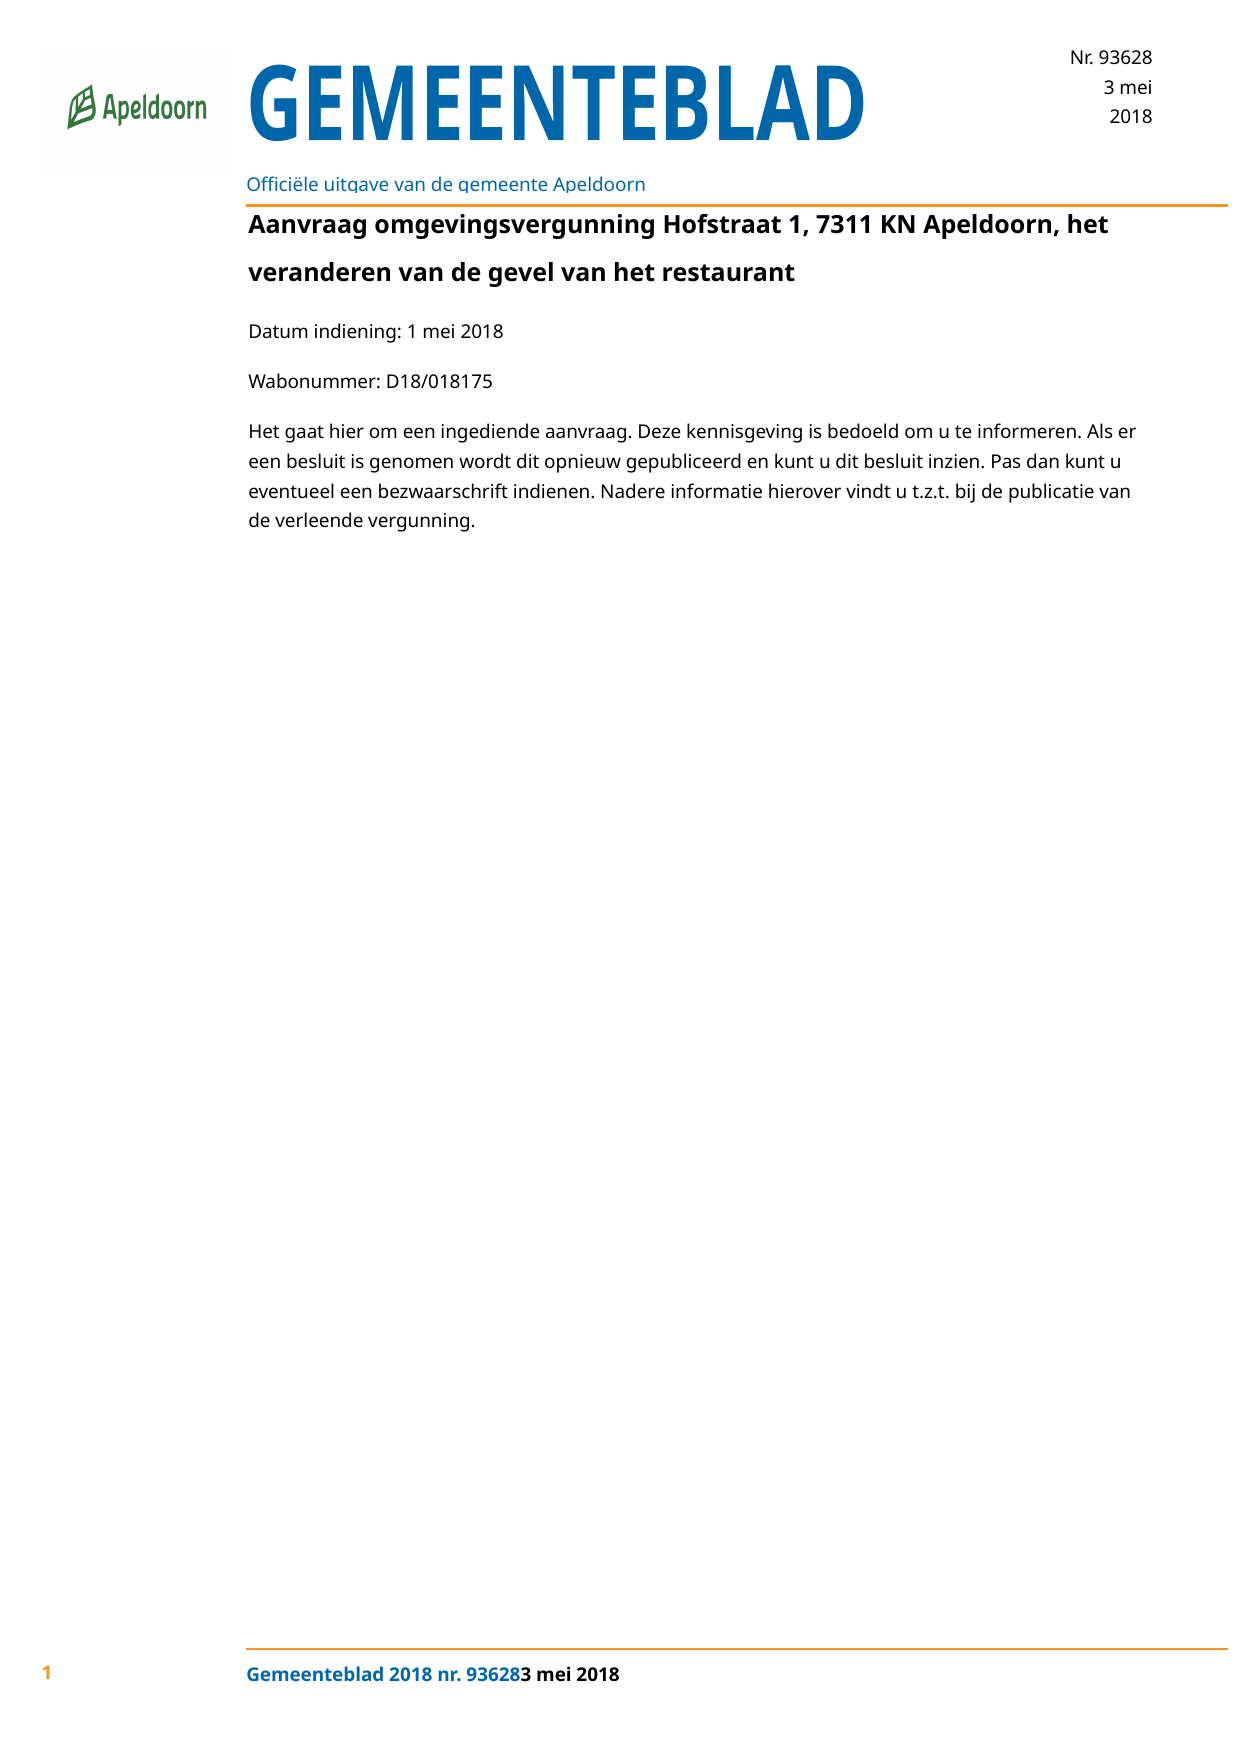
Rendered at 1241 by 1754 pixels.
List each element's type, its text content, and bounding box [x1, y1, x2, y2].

text Het gaat hier om een ingediende aanvraag. Deze kennisgeving is bedoeld om u te informeren. Als er een besluit is genomen wordt dit opnieuw gepubliceerd en kunt u dit besluit inzien. Pas dan kunt u eventueel een bezwaarschrift indienen. Nadere informatie hierover vindt u t.z.t. bij de publicatie van de verleende vergunning. [248, 419, 1152, 533]
picture [41, 47, 231, 172]
text Wabonummer: D18/018175 [248, 368, 1152, 394]
text Datum indiening: 1 mei 2018 [248, 318, 1152, 344]
text Aanvraag omgevingsvergunning Hofstraat 1, 7311 KN Apeldoorn, het veranderen van de gevel van het restaurant [248, 207, 1152, 288]
